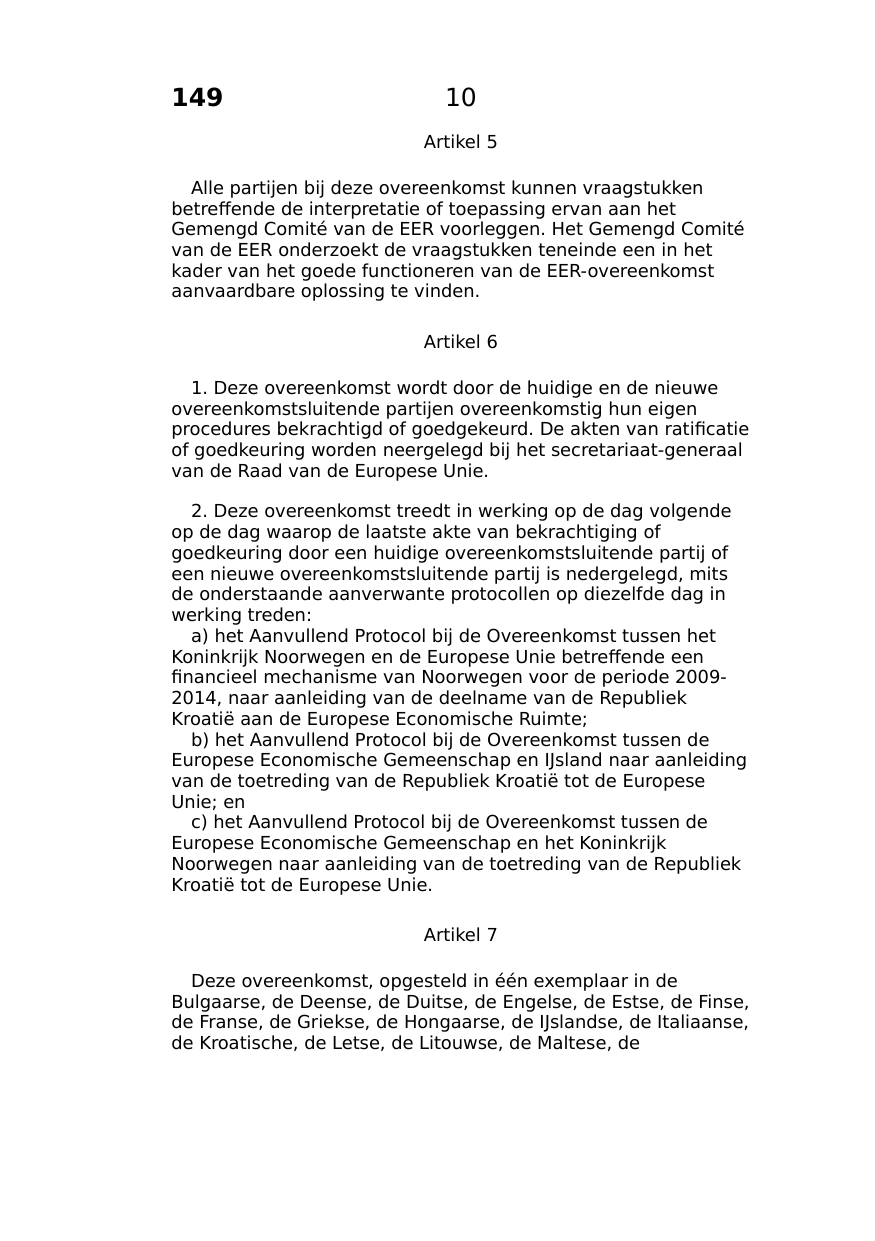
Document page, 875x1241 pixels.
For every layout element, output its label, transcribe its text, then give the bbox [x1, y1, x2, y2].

text Deze overeenkomst, opgesteld in één exemplaar in de Bulgaarse, de Deense, de Duitse, de Engelse, de Estse, de Finse, de Franse, de Griekse, de Hongaarse, de IJslandse, de Italiaanse, de Kroatische, de Letse, de Litouwse, de Maltese, de [171, 971, 756, 1054]
subtitle Artikel 7 [171, 925, 756, 946]
text 1. Deze overeenkomst wordt door de huidige en de nieuwe overeenkomstsluitende partijen overeenkomstig hun eigen procedures bekrachtigd of goedgekeurd. De akten van ratificatie of goedkeuring worden neergelegd bij het secretariaat-generaal van de Raad van de Europese Unie. [171, 378, 756, 481]
subtitle Artikel 6 [171, 332, 756, 353]
text b) het Aanvullend Protocol bij de Overeenkomst tussen de Europese Economische Gemeenschap en IJsland naar aanleiding van de toetreding van de Republiek Kroatië tot de Europese Unie; en [171, 729, 756, 812]
text Alle partijen bij deze overeenkomst kunnen vraagstukken betreffende de interpretatie of toepassing ervan aan het Gemengd Comité van de EER voorleggen. Het Gemengd Comité van de EER onderzoekt de vraagstukken teneinde een in het kader van het goede functioneren van de EER-overeenkomst aanvaardbare oplossing te vinden. [171, 178, 756, 302]
text c) het Aanvullend Protocol bij de Overeenkomst tussen de Europese Economische Gemeenschap en het Koninkrijk Noorwegen naar aanleiding van de toetreding van de Republiek Kroatië tot de Europese Unie. [171, 812, 756, 895]
text 2. Deze overeenkomst treedt in werking op de dag volgende op de dag waarop de laatste akte van bekrachtiging of goedkeuring door een huidige overeenkomstsluitende partij of een nieuwe overeenkomstsluitende partij is nedergelegd, mits de onderstaande aanverwante protocollen op diezelfde dag in werking treden: [171, 501, 756, 626]
text a) het Aanvullend Protocol bij de Overeenkomst tussen het Koninkrijk Noorwegen en de Europese Unie betreffende een financieel mechanisme van Noorwegen voor de periode 2009-2014, naar aanleiding van de deelname van de Republiek Kroatië aan de Europese Economische Ruimte; [171, 626, 756, 729]
subtitle Artikel 5 [171, 132, 756, 153]
